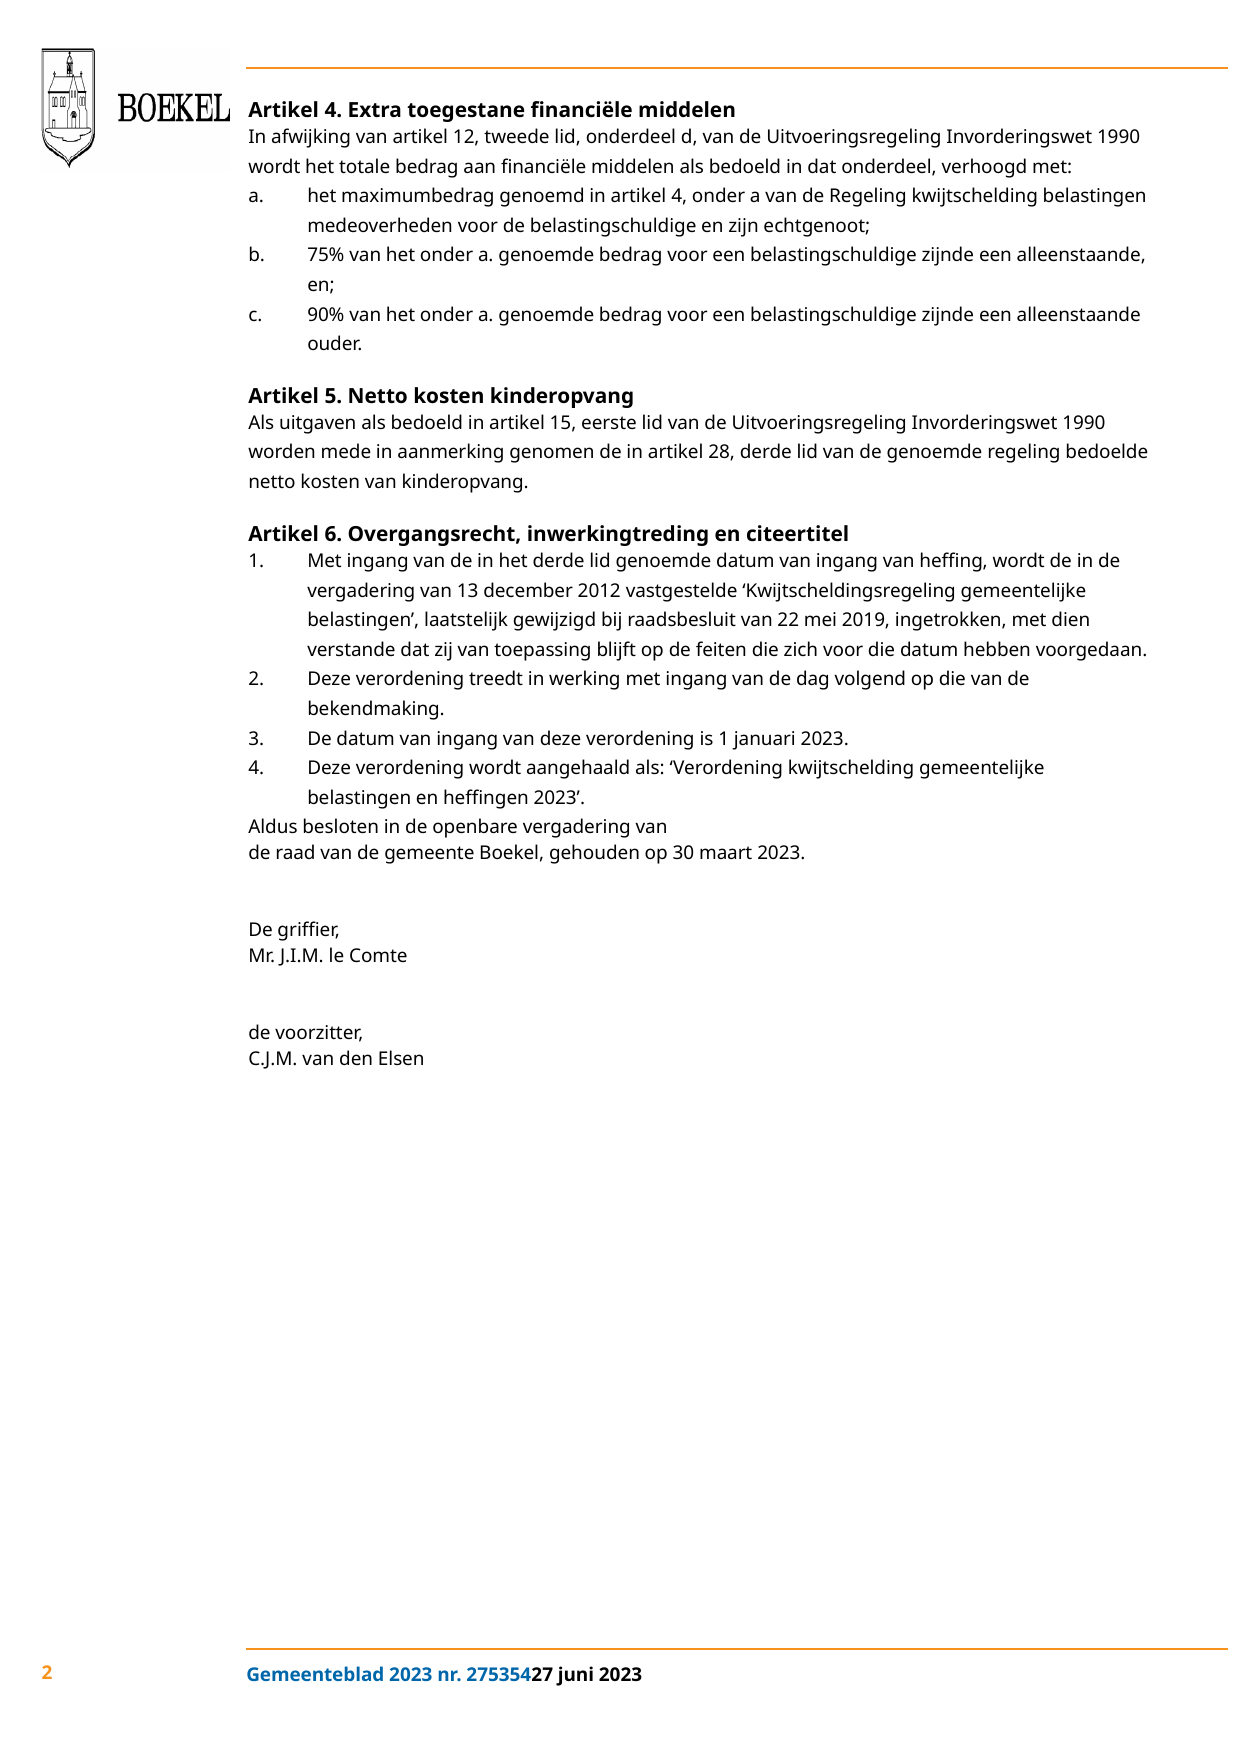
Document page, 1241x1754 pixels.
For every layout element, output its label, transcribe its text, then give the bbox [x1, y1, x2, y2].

text In afwijking van artikel 12, tweede lid, onderdeel d, van de Uitvoeringsregeling Invorderingswet 1990 wordt het totale bedrag aan financiële middelen als bedoeld in dat onderdeel, verhoogd met: [248, 123, 1152, 178]
list Deze verordening treedt in werking met ingang van de dag volgend op die van de bekendmaking. [248, 666, 1152, 721]
text Artikel 4. Extra toegestane financiële middelen [248, 95, 1152, 123]
text de voorzitter, [248, 1019, 1152, 1045]
list het maximumbedrag genoemd in artikel 4, onder a van de Regeling kwijtschelding belastingen medeoverheden voor de belastingschuldige en zijn echtgenoot; [248, 182, 1152, 238]
text Artikel 6. Overgangsrecht, inwerkingtreding en citeertitel [248, 519, 1152, 547]
text C.J.M. van den Elsen [248, 1045, 1152, 1071]
text Mr. J.I.M. le Comte [248, 942, 1152, 968]
picture [41, 47, 231, 172]
text Aldus besloten in de openbare vergadering van [248, 813, 1152, 839]
list Met ingang van de in het derde lid genoemde datum van ingang van heffing, wordt de in de vergadering van 13 december 2012 vastgestelde ‘Kwijtscheldingsregeling gemeentelijke belastingen’, laatstelijk gewijzigd bij raadsbesluit van 22 mei 2019, ingetrokken, met dien verstande dat zij van toepassing blijft op de feiten die zich voor die datum hebben voorgedaan. [248, 547, 1152, 662]
list Deze verordening wordt aangehaald als: ‘Verordening kwijtschelding gemeentelijke belastingen en heffingen 2023’. [248, 754, 1152, 809]
text Artikel 5. Netto kosten kinderopvang [248, 381, 1152, 409]
text de raad van de gemeente Boekel, gehouden op 30 maart 2023. [248, 839, 1152, 865]
list De datum van ingang van deze verordening is 1 januari 2023. [248, 725, 1152, 750]
text Als uitgaven als bedoeld in artikel 15, eerste lid van de Uitvoeringsregeling Invorderingswet 1990 worden mede in aanmerking genomen de in artikel 28, derde lid van de genoemde regeling bedoelde netto kosten van kinderopvang. [248, 409, 1152, 494]
text De griffier, [248, 916, 1152, 942]
list 75% van het onder a. genoemde bedrag voor een belastingschuldige zijnde een alleenstaande, en; [248, 242, 1152, 297]
list 90% van het onder a. genoemde bedrag voor een belastingschuldige zijnde een alleenstaande ouder. [248, 301, 1152, 356]
